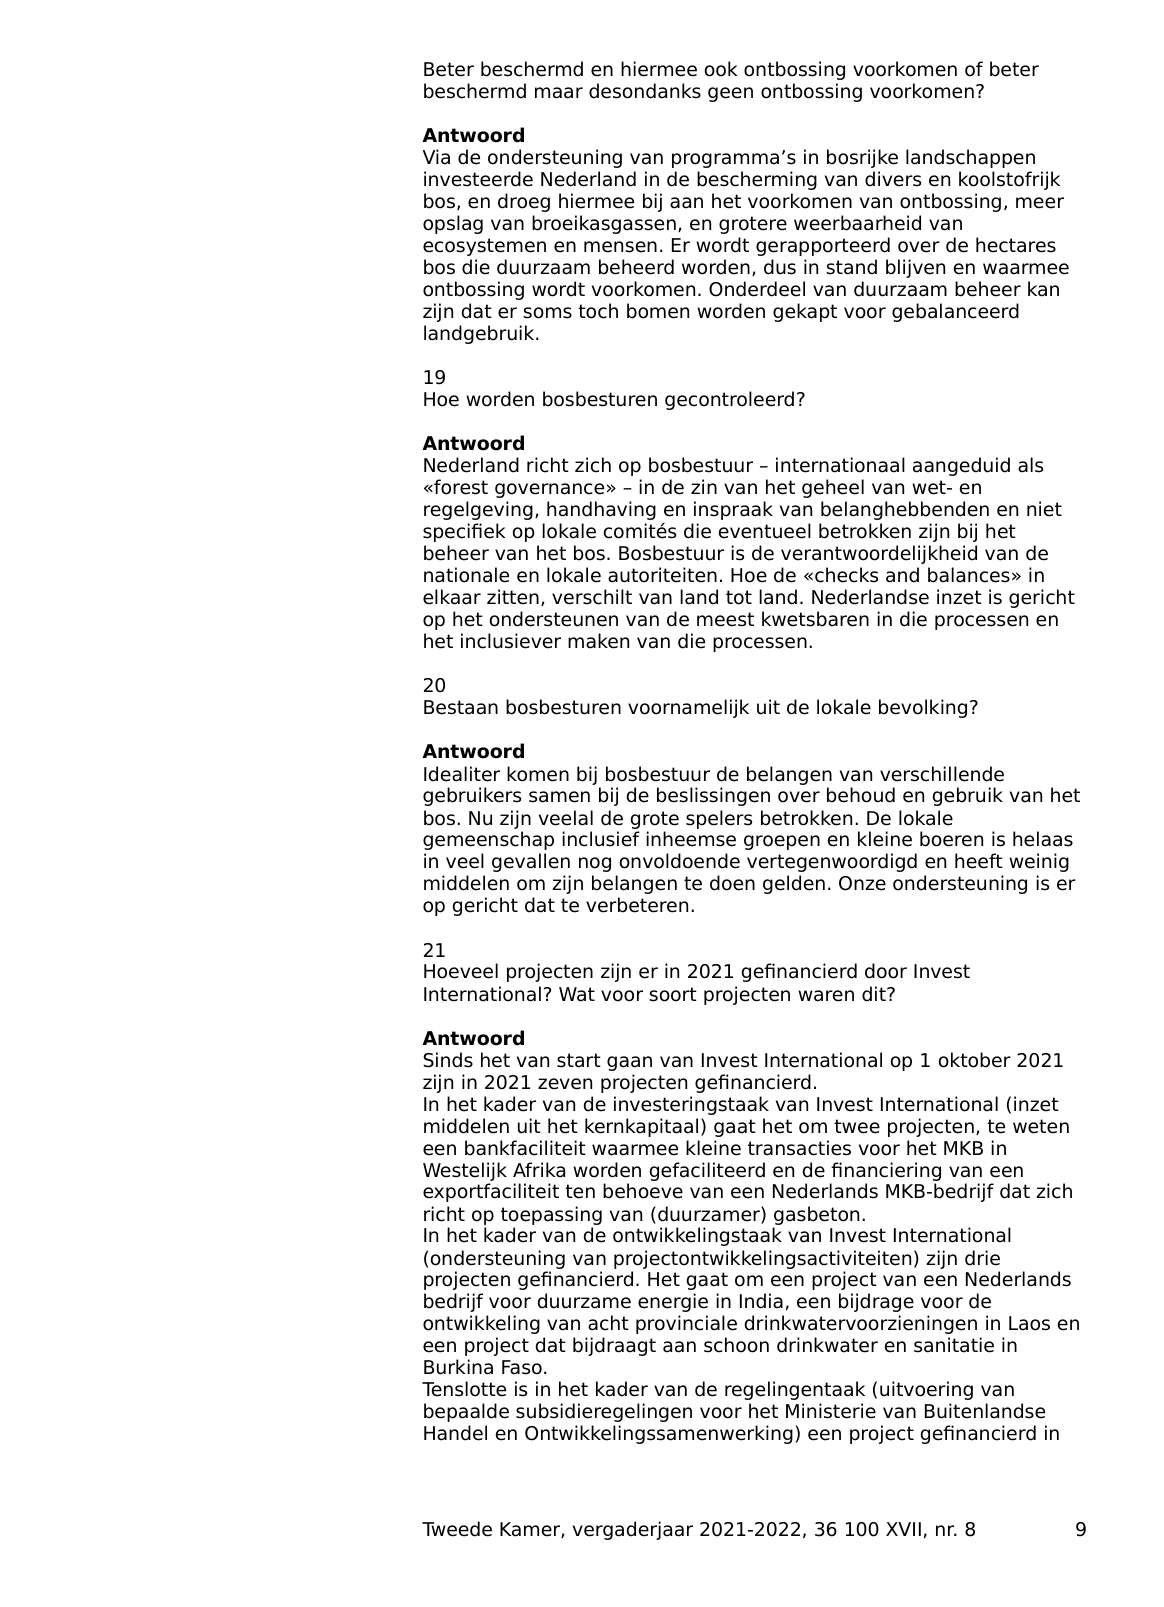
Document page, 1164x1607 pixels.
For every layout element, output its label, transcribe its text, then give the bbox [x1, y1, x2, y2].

text 21 [422, 939, 1087, 961]
text Via de ondersteuning van programma’s in bosrijke landschappen investeerde Nederland in de bescherming van divers en koolstofrijk bos, en droeg hiermee bij aan het voorkomen van ontbossing, meer opslag van broeikasgassen, en grotere weerbaarheid van ecosystemen en mensen. Er wordt gerapporteerd over de hectares bos die duurzaam beheerd worden, dus in stand blijven en waarmee ontbossing wordt voorkomen. Onderdeel van duurzaam beheer kan zijn dat er soms toch bomen worden gekapt voor gebalanceerd landgebruik. [422, 147, 1087, 345]
text Antwoord [422, 125, 1087, 147]
text Idealiter komen bij bosbestuur de belangen van verschillende gebruikers samen bij de beslissingen over behoud en gebruik van het bos. Nu zijn veelal de grote spelers betrokken. De lokale gemeenschap inclusief inheemse groepen en kleine boeren is helaas in veel gevallen nog onvoldoende vertegenwoordigd en heeft weinig middelen om zijn belangen te doen gelden. Onze ondersteuning is er op gericht dat te verbeteren. [422, 763, 1087, 917]
text Beter beschermd en hiermee ook ontbossing voorkomen of beter beschermd maar desondanks geen ontbossing voorkomen? [422, 59, 1087, 103]
text Tenslotte is in het kader van de regelingentaak (uitvoering van bepaalde subsidieregelingen voor het Ministerie van Buitenlandse Handel en Ontwikkelingssamenwerking) een project gefinancierd in [422, 1379, 1087, 1445]
text 20 [422, 675, 1087, 697]
text 19 [422, 367, 1087, 389]
text Antwoord [422, 433, 1087, 455]
text Bestaan bosbesturen voornamelijk uit de lokale bevolking? [422, 697, 1087, 719]
text Nederland richt zich op bosbestuur – internationaal aangeduid als «forest governance» – in de zin van het geheel van wet- en regelgeving, handhaving en inspraak van belanghebbenden en niet specifiek op lokale comités die eventueel betrokken zijn bij het beheer van het bos. Bosbestuur is de verantwoordelijkheid van de nationale en lokale autoriteiten. Hoe de «checks and balances» in elkaar zitten, verschilt van land tot land. Nederlandse inzet is gericht op het ondersteunen van de meest kwetsbaren in die processen en het inclusiever maken van die processen. [422, 455, 1087, 653]
text Antwoord [422, 741, 1087, 763]
text In het kader van de investeringstaak van Invest International (inzet middelen uit het kernkapitaal) gaat het om twee projecten, te weten een bankfaciliteit waarmee kleine transacties voor het MKB in Westelijk Afrika worden gefaciliteerd en de financiering van een exportfaciliteit ten behoeve van een Nederlands MKB-bedrijf dat zich richt op toepassing van (duurzamer) gasbeton. [422, 1093, 1087, 1225]
text Hoeveel projecten zijn er in 2021 gefinancierd door Invest International? Wat voor soort projecten waren dit? [422, 961, 1087, 1005]
text Hoe worden bosbesturen gecontroleerd? [422, 389, 1087, 411]
text In het kader van de ontwikkelingstaak van Invest International (ondersteuning van projectontwikkelingsactiviteiten) zijn drie projecten gefinancierd. Het gaat om een project van een Nederlands bedrijf voor duurzame energie in India, een bijdrage voor de ontwikkeling van acht provinciale drinkwatervoorzieningen in Laos en een project dat bijdraagt aan schoon drinkwater en sanitatie in Burkina Faso. [422, 1225, 1087, 1379]
text Sinds het van start gaan van Invest International op 1 oktober 2021 zijn in 2021 zeven projecten gefinancierd. [422, 1049, 1087, 1093]
text Antwoord [422, 1028, 1087, 1049]
